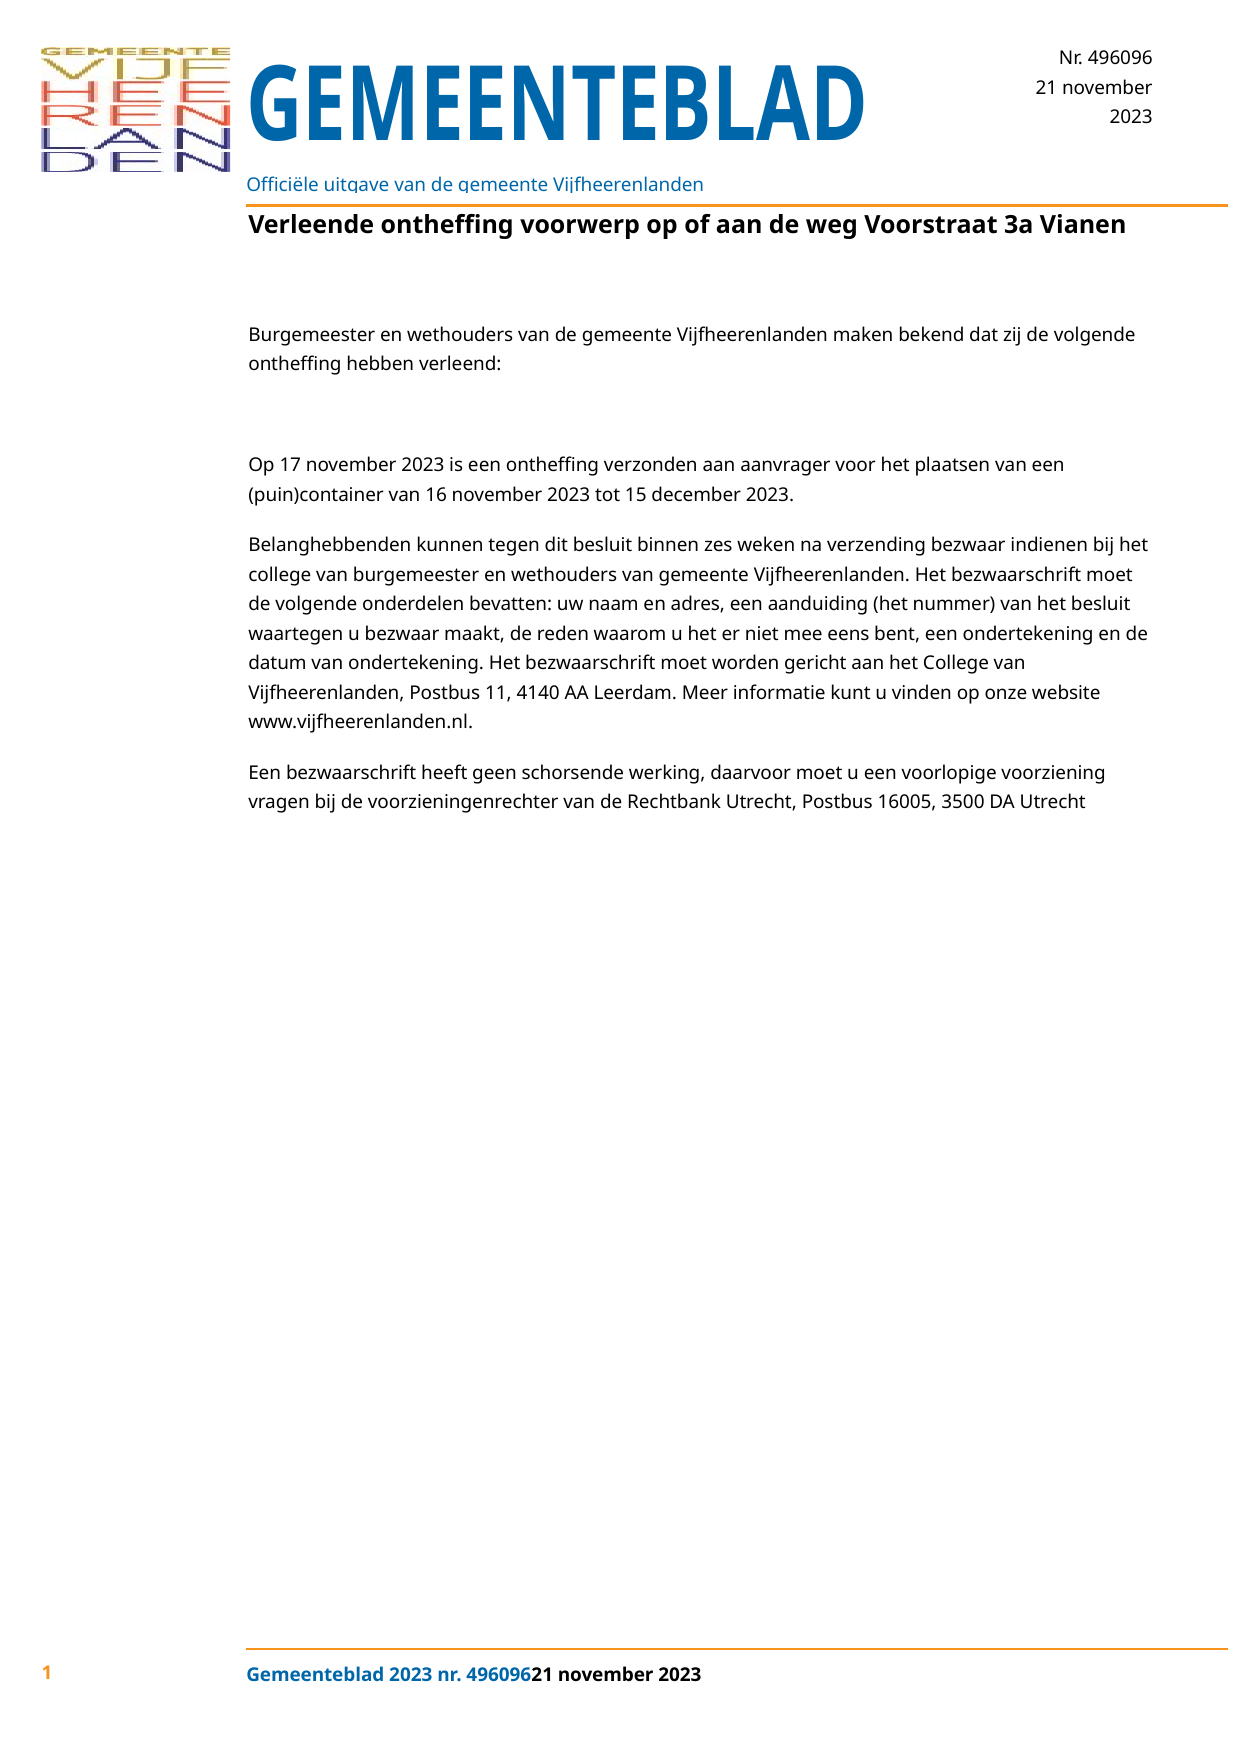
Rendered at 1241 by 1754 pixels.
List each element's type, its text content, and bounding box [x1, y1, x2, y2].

text Een bezwaarschrift heeft geen schorsende werking, daarvoor moet u een voorlopige voorziening vragen bij de voorzieningenrechter van de Rechtbank Utrecht, Postbus 16005, 3500 DA Utrecht [248, 759, 1152, 814]
text Belanghebbenden kunnen tegen dit besluit binnen zes weken na verzending bezwaar indienen bij het college van burgemeester en wethouders van gemeente Vijfheerenlanden. Het bezwaarschrift moet de volgende onderdelen bevatten: uw naam en adres, een aanduiding (het nummer) van het besluit waartegen u bezwaar maakt, de reden waarom u het er niet mee eens bent, een ondertekening en de datum van ondertekening. Het bezwaarschrift moet worden gericht aan het College van Vijfheerenlanden, Postbus 11, 4140 AA Leerdam. Meer informatie kunt u vinden op onze website www.vijfheerenlanden.nl. [248, 531, 1152, 734]
text Op 17 november 2023 is een ontheffing verzonden aan aanvrager voor het plaatsen van een (puin)container van 16 november 2023 tot 15 december 2023. [248, 451, 1152, 506]
text Verleende ontheffing voorwerp op of aan de weg Voorstraat 3a Vianen [248, 207, 1152, 241]
picture [41, 47, 231, 172]
text Burgemeester en wethouders van de gemeente Vijfheerenlanden maken bekend dat zij de volgende ontheffing hebben verleend: [248, 321, 1152, 376]
